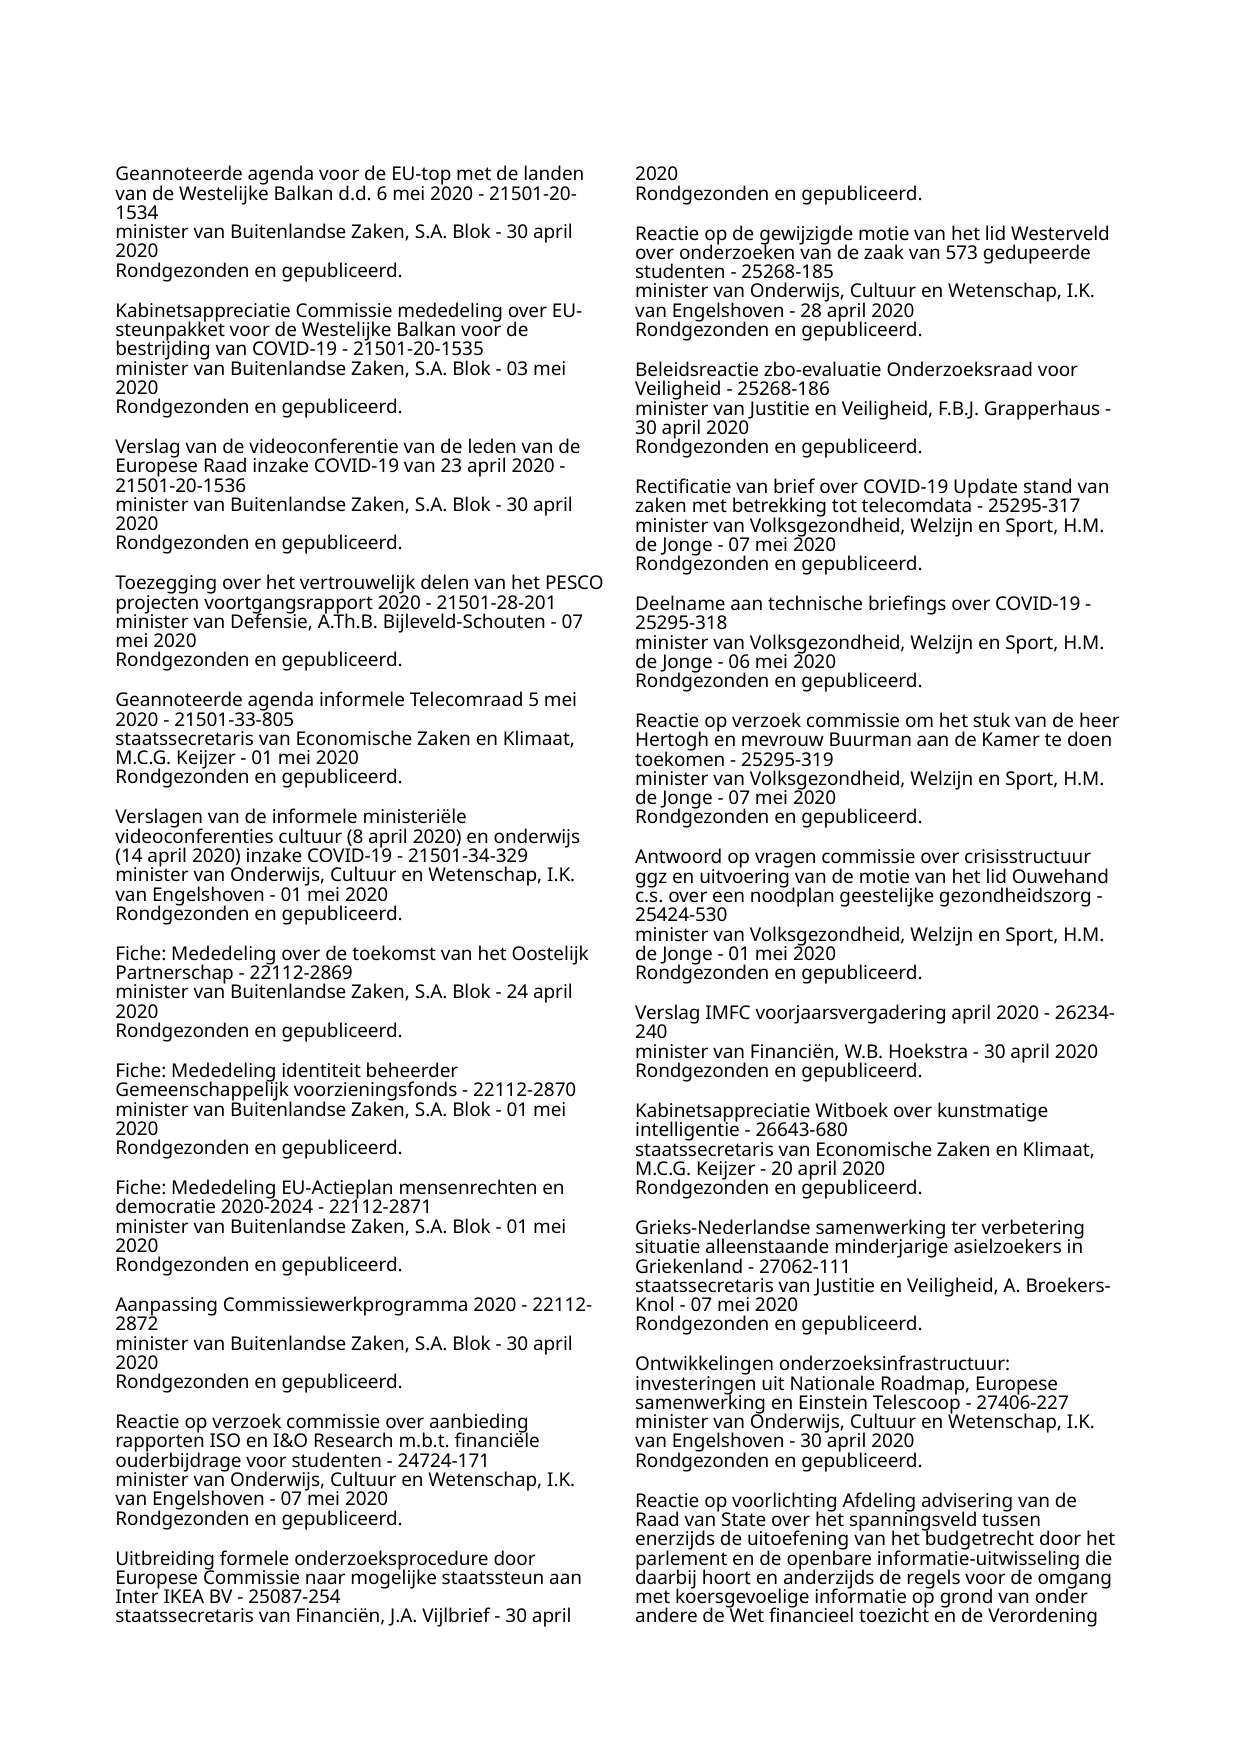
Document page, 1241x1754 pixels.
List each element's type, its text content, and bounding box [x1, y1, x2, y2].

text Reactie op voorlichting Afdeling advisering van de Raad van State over het spanningsveld tussen enerzijds de uitoefening van het budgetrecht door het parlement en de openbare informatie-uitwisseling die daarbij hoort en anderzijds de regels voor de omgang met koersgevoelige informatie op grond van onder andere de Wet financieel toezicht en de Verordening [635, 1492, 1125, 1627]
text Aanpassing Commissiewerkprogramma 2020 - 22112-2872 [115, 1296, 605, 1335]
text minister van Buitenlandse Zaken, S.A. Blok - 03 mei 2020 [115, 359, 605, 398]
text Rondgezonden en gepubliceerd. [635, 184, 1125, 204]
text minister van Onderwijs, Cultuur en Wetenschap, I.K. van Engelshoven - 07 mei 2020 [115, 1471, 605, 1509]
text staatssecretaris van Economische Zaken en Klimaat, M.C.G. Keijzer - 20 april 2020 [635, 1141, 1125, 1179]
text minister van Onderwijs, Cultuur en Wetenschap, I.K. van Engelshoven - 28 april 2020 [635, 282, 1125, 321]
text Rondgezonden en gepubliceerd. [635, 1062, 1125, 1081]
text Rondgezonden en gepubliceerd. [115, 262, 605, 281]
text Geannoteerde agenda voor de EU-top met de landen van de Westelijke Balkan d.d. 6 mei 2020 - 21501-20-1534 [115, 165, 605, 223]
text Rondgezonden en gepubliceerd. [635, 808, 1125, 828]
text Beleidsreactie zbo-evaluatie Onderzoeksraad voor Veiligheid - 25268-186 [635, 361, 1125, 399]
text Rondgezonden en gepubliceerd. [115, 1509, 605, 1529]
text minister van Onderwijs, Cultuur en Wetenschap, I.K. van Engelshoven - 01 mei 2020 [115, 866, 605, 905]
text Rondgezonden en gepubliceerd. [635, 672, 1125, 691]
text minister van Volksgezondheid, Welzijn en Sport, H.M. de Jonge - 06 mei 2020 [635, 634, 1125, 672]
text Kabinetsappreciatie Witboek over kunstmatige intelligentie - 26643-680 [635, 1102, 1125, 1141]
text Geannoteerde agenda informele Telecomraad 5 mei 2020 - 21501-33-805 [115, 691, 605, 730]
text minister van Defensie, A.Th.B. Bijleveld-Schouten - 07 mei 2020 [115, 613, 605, 651]
text Rondgezonden en gepubliceerd. [635, 964, 1125, 983]
text Rondgezonden en gepubliceerd. [115, 1139, 605, 1158]
text Rondgezonden en gepubliceerd. [635, 1452, 1125, 1471]
text Ontwikkelingen onderzoeksinfrastructuur: investeringen uit Nationale Roadmap, Europese samenwerking en Einstein Telescoop - 27406-227 [635, 1355, 1125, 1413]
text Rondgezonden en gepubliceerd. [115, 905, 605, 924]
text minister van Buitenlandse Zaken, S.A. Blok - 24 april 2020 [115, 983, 605, 1022]
text minister van Volksgezondheid, Welzijn en Sport, H.M. de Jonge - 01 mei 2020 [635, 926, 1125, 964]
text Reactie op verzoek commissie over aanbieding rapporten ISO en I&O Research m.b.t. financiële ouderbijdrage voor studenten - 24724-171 [115, 1413, 605, 1471]
text Antwoord op vragen commissie over crisisstructuur ggz en uitvoering van de motie van het lid Ouwehand c.s. over een noodplan geestelijke gezondheidszorg - 25424-530 [635, 848, 1125, 926]
text Verslag van de videoconferentie van de leden van de Europese Raad inzake COVID-19 van 23 april 2020 - 21501-20-1536 [115, 438, 605, 496]
text Rondgezonden en gepubliceerd. [635, 555, 1125, 574]
text minister van Financiën, W.B. Hoekstra - 30 april 2020 [635, 1043, 1125, 1062]
text Verslagen van de informele ministeriële videoconferenties cultuur (8 april 2020) en onderwijs (14 april 2020) inzake COVID-19 - 21501-34-329 [115, 808, 605, 866]
text Rondgezonden en gepubliceerd. [115, 1256, 605, 1275]
text minister van Buitenlandse Zaken, S.A. Blok - 01 mei 2020 [115, 1101, 605, 1139]
text minister van Justitie en Veiligheid, F.B.J. Grapperhaus - 30 april 2020 [635, 399, 1125, 438]
text Rondgezonden en gepubliceerd. [635, 321, 1125, 340]
text 2020 [635, 165, 1125, 184]
text Deelname aan technische briefings over COVID-19 - 25295-318 [635, 595, 1125, 634]
text Rondgezonden en gepubliceerd. [635, 438, 1125, 457]
text Verslag IMFC voorjaarsvergadering april 2020 - 26234-240 [635, 1004, 1125, 1043]
text Fiche: Mededeling over de toekomst van het Oostelijk Partnerschap - 22112-2869 [115, 945, 605, 983]
text staatssecretaris van Financiën, J.A. Vijlbrief - 30 april [115, 1607, 605, 1627]
text Kabinetsappreciatie Commissie mededeling over EU-steunpakket voor de Westelijke Balkan voor de bestrijding van COVID-19 - 21501-20-1535 [115, 302, 605, 359]
text Toezegging over het vertrouwelijk delen van het PESCO projecten voortgangsrapport 2020 - 21501-28-201 [115, 574, 605, 613]
text Rondgezonden en gepubliceerd. [115, 1022, 605, 1041]
text Fiche: Mededeling identiteit beheerder Gemeenschappelijk voorzieningsfonds - 22112-2870 [115, 1062, 605, 1101]
text Grieks-Nederlandse samenwerking ter verbetering situatie alleenstaande minderjarige asielzoekers in Griekenland - 27062-111 [635, 1219, 1125, 1277]
text Fiche: Mededeling EU-Actieplan mensenrechten en democratie 2020-2024 - 22112-2871 [115, 1179, 605, 1218]
text minister van Volksgezondheid, Welzijn en Sport, H.M. de Jonge - 07 mei 2020 [635, 770, 1125, 808]
text minister van Volksgezondheid, Welzijn en Sport, H.M. de Jonge - 07 mei 2020 [635, 517, 1125, 555]
text Rondgezonden en gepubliceerd. [115, 768, 605, 788]
text Reactie op verzoek commissie om het stuk van de heer Hertogh en mevrouw Buurman aan de Kamer te doen toekomen - 25295-319 [635, 712, 1125, 770]
text staatssecretaris van Economische Zaken en Klimaat, M.C.G. Keijzer - 01 mei 2020 [115, 730, 605, 768]
text Rondgezonden en gepubliceerd. [115, 1373, 605, 1392]
text Rondgezonden en gepubliceerd. [115, 398, 605, 417]
text Reactie op de gewijzigde motie van het lid Westerveld over onderzoeken van de zaak van 573 gedupeerde studenten - 25268-185 [635, 224, 1125, 282]
text Rondgezonden en gepubliceerd. [635, 1179, 1125, 1198]
text minister van Buitenlandse Zaken, S.A. Blok - 30 april 2020 [115, 1335, 605, 1373]
text Rondgezonden en gepubliceerd. [115, 534, 605, 554]
text minister van Buitenlandse Zaken, S.A. Blok - 30 april 2020 [115, 496, 605, 534]
text minister van Buitenlandse Zaken, S.A. Blok - 01 mei 2020 [115, 1218, 605, 1256]
text Rondgezonden en gepubliceerd. [635, 1315, 1125, 1335]
text minister van Onderwijs, Cultuur en Wetenschap, I.K. van Engelshoven - 30 april 2020 [635, 1413, 1125, 1452]
text minister van Buitenlandse Zaken, S.A. Blok - 30 april 2020 [115, 223, 605, 262]
text staatssecretaris van Justitie en Veiligheid, A. Broekers-Knol - 07 mei 2020 [635, 1277, 1125, 1315]
text Uitbreiding formele onderzoeksprocedure door Europese Commissie naar mogelijke staatssteun aan Inter IKEA BV - 25087-254 [115, 1549, 605, 1607]
text Rondgezonden en gepubliceerd. [115, 651, 605, 671]
text Rectificatie van brief over COVID-19 Update stand van zaken met betrekking tot telecomdata - 25295-317 [635, 478, 1125, 517]
